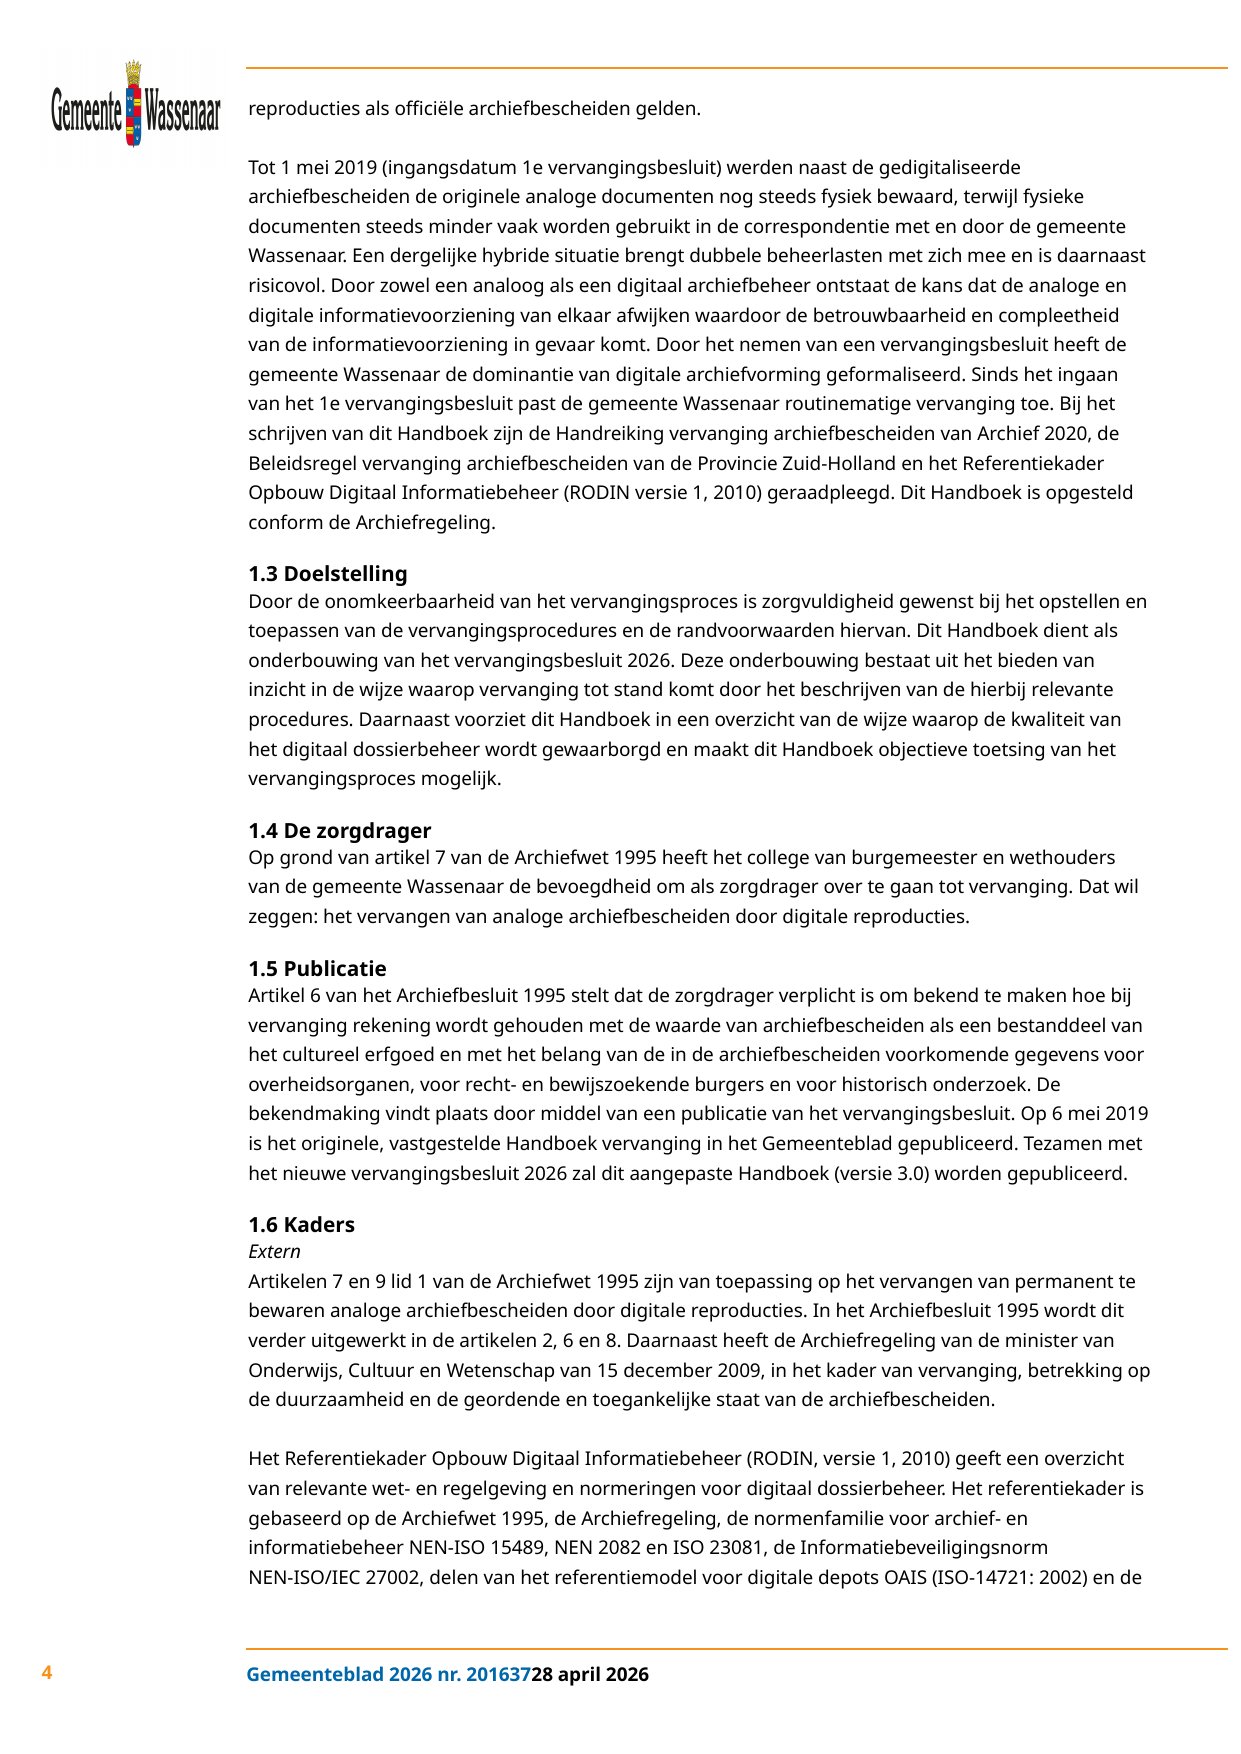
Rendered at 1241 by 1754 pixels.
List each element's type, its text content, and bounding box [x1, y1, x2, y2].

text Het Referentiekader Opbouw Digitaal Informatiebeheer (RODIN, versie 1, 2010) geeft een overzicht van relevante wet- en regelgeving en normeringen voor digitaal dossierbeheer. Het referentiekader is gebaseerd op de Archiefwet 1995, de Archiefregeling, de normenfamilie voor archief- en informatiebeheer NEN-ISO 15489, NEN 2082 en ISO 23081, de Informatiebeveiligingsnorm NEN-ISO/IEC 27002, delen van het referentiemodel voor digitale depots OAIS (ISO-14721: 2002) en de [248, 1446, 1152, 1590]
text Door de onomkeerbaarheid van het vervangingsproces is zorgvuldigheid gewenst bij het opstellen en toepassen van de vervangingsprocedures en de randvoorwaarden hiervan. Dit Handboek dient als onderbouwing van het vervangingsbesluit 2026. Deze onderbouwing bestaat uit het bieden van inzicht in de wijze waarop vervanging tot stand komt door het beschrijven van de hierbij relevante procedures. Daarnaast voorziet dit Handboek in een overzicht van de wijze waarop de kwaliteit van het digitaal dossierbeheer wordt gewaarborgd en maakt dit Handboek objectieve toetsing van het vervangingsproces mogelijk. [248, 588, 1152, 791]
picture [41, 47, 231, 172]
text 1.5 Publicatie [248, 954, 1152, 982]
text Tot 1 mei 2019 (ingangsdatum 1e vervangingsbesluit) werden naast de gedigitaliseerde archiefbescheiden de originele analoge documenten nog steeds fysiek bewaard, terwijl fysieke documenten steeds minder vaak worden gebruikt in de correspondentie met en door de gemeente Wassenaar. Een dergelijke hybride situatie brengt dubbele beheerlasten met zich mee en is daarnaast risicovol. Door zowel een analoog als een digitaal archiefbeheer ontstaat de kans dat de analoge en digitale informatievoorziening van elkaar afwijken waardoor de betrouwbaarheid en compleetheid van de informatievoorziening in gevaar komt. Door het nemen van een vervangingsbesluit heeft de gemeente Wassenaar de dominantie van digitale archiefvorming geformaliseerd. Sinds het ingaan van het 1e vervangingsbesluit past de gemeente Wassenaar routinematige vervanging toe. Bij het schrijven van dit Handboek zijn de Handreiking vervanging archiefbescheiden van Archief 2020, de Beleidsregel vervanging archiefbescheiden van de Provincie Zuid-Holland en het Referentiekader Opbouw Digitaal Informatiebeheer (RODIN versie 1, 2010) geraadpleegd. Dit Handboek is opgesteld conform de Archiefregeling. [248, 154, 1152, 535]
text Op grond van artikel 7 van de Archiefwet 1995 heeft het college van burgemeester en wethouders van de gemeente Wassenaar de bevoegdheid om als zorgdrager over te gaan tot vervanging. Dat wil zeggen: het vervangen van analoge archiefbescheiden door digitale reproducties. [248, 844, 1152, 929]
text Artikelen 7 en 9 lid 1 van de Archiefwet 1995 zijn van toepassing op het vervangen van permanent te bewaren analoge archiefbescheiden door digitale reproducties. In het Archiefbesluit 1995 wordt dit verder uitgewerkt in de artikelen 2, 6 en 8. Daarnaast heeft de Archiefregeling van de minister van Onderwijs, Cultuur en Wetenschap van 15 december 2009, in het kader van vervanging, betrekking op de duurzaamheid en de geordende en toegankelijke staat van de archiefbescheiden. [248, 1268, 1152, 1412]
text 1.6 Kaders [248, 1210, 1152, 1238]
text reproducties als officiële archiefbescheiden gelden. [248, 95, 1152, 121]
text 1.3 Doelstelling [248, 559, 1152, 588]
text 1.4 De zorgdrager [248, 816, 1152, 844]
text Extern [248, 1238, 1152, 1264]
text Artikel 6 van het Archiefbesluit 1995 stelt dat de zorgdrager verplicht is om bekend te maken hoe bij vervanging rekening wordt gehouden met de waarde van archiefbescheiden als een bestanddeel van het cultureel erfgoed en met het belang van de in de archiefbescheiden voorkomende gegevens voor overheidsorganen, voor recht- en bewijszoekende burgers en voor historisch onderzoek. De bekendmaking vindt plaats door middel van een publicatie van het vervangingsbesluit. Op 6 mei 2019 is het originele, vastgestelde Handboek vervanging in het Gemeenteblad gepubliceerd. Tezamen met het nieuwe vervangingsbesluit 2026 zal dit aangepaste Handboek (versie 3.0) worden gepubliceerd. [248, 982, 1152, 1185]
